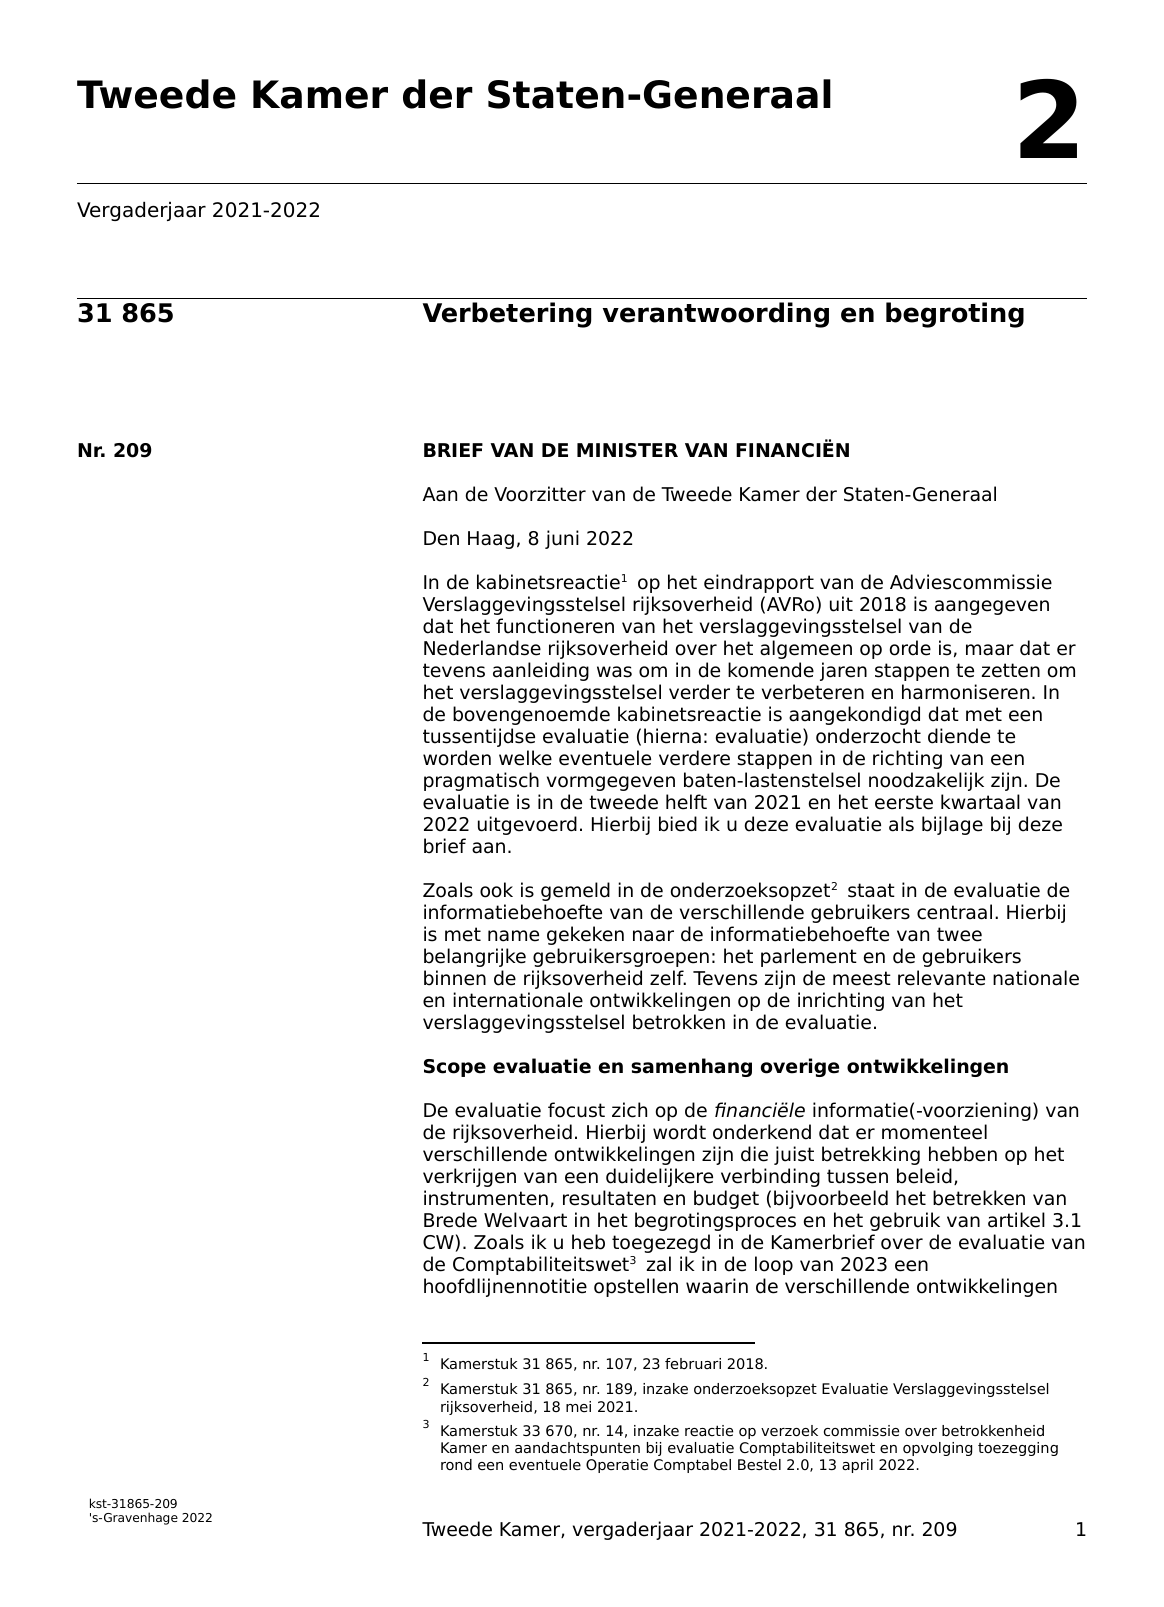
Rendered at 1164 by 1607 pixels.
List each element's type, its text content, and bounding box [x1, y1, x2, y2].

text Kamerstuk 31 865, nr. 107, 23 februari 2018. [422, 1352, 1087, 1374]
text Den Haag, 8 juni 2022 [422, 528, 1087, 550]
subtitle Nr. 209 BRIEF VAN DE MINISTER VAN FINANCIËN [77, 440, 1087, 462]
text De evaluatie focust zich op de financiële informatie(-voorziening) van de rijksoverheid. Hierbij wordt onderkend dat er momenteel verschillende ontwikkelingen zijn die juist betrekking hebben op het verkrijgen van een duidelijkere verbinding tussen beleid, instrumenten, resultaten en budget (bijvoorbeeld het betrekken van Brede Welvaart in het begrotingsproces en het gebruik van artikel 3.1 CW). Zoals ik u heb toegezegd in de Kamerbrief over de evaluatie van de Comptabiliteitswet zal ik in de loop van 2023 een hoofdlijnennotitie opstellen waarin de verschillende ontwikkelingen [422, 1100, 1087, 1298]
subtitle Scope evaluatie en samenhang overige ontwikkelingen [422, 1056, 1087, 1078]
text Kamerstuk 33 670, nr. 14, inzake reactie op verzoek commissie over betrokkenheid Kamer en aandachtspunten bij evaluatie Comptabiliteitswet en opvolging toezegging rond een eventuele Operatie Comptabel Bestel 2.0, 13 april 2022. [422, 1418, 1087, 1474]
text 's-Gravenhage 2022 [88, 1511, 323, 1525]
table_cell Vergaderjaar 2021-2022 [77, 184, 1087, 298]
text Zoals ook is gemeld in de onderzoeksopzet staat in de evaluatie de informatiebehoefte van de verschillende gebruikers centraal. Hierbij is met name gekeken naar de informatiebehoefte van twee belangrijke gebruikersgroepen: het parlement en de gebruikers binnen de rijksoverheid zelf. Tevens zijn de meest relevante nationale en internationale ontwikkelingen op de inrichting van het verslaggevingsstelsel betrokken in de evaluatie. [422, 880, 1087, 1034]
table_header Tweede Kamer der Staten-Generaal [77, 59, 886, 183]
text In de kabinetsreactie op het eindrapport van de Adviescommissie Verslaggevingsstelsel rijksoverheid (AVRo) uit 2018 is aangegeven dat het functioneren van het verslaggevingsstelsel van de Nederlandse rijksoverheid over het algemeen op orde is, maar dat er tevens aanleiding was om in de komende jaren stappen te zetten om het verslaggevingsstelsel verder te verbeteren en harmoniseren. In de bovengenoemde kabinetsreactie is aangekondigd dat met een tussentijdse evaluatie (hierna: evaluatie) onderzocht diende te worden welke eventuele verdere stappen in de richting van een pragmatisch vormgegeven baten-lastenstelsel noodzakelijk zijn. De evaluatie is in de tweede helft van 2021 en het eerste kwartaal van 2022 uitgevoerd. Hierbij bied ik u deze evaluatie als bijlage bij deze brief aan. [422, 572, 1087, 858]
text Kamerstuk 31 865, nr. 189, inzake onderzoeksopzet Evaluatie Verslaggevingsstelsel rijksoverheid, 18 mei 2021. [422, 1377, 1087, 1416]
subtitle 31 865 Verbetering verantwoording en begroting [77, 299, 1087, 329]
table_header 2 [886, 59, 1087, 183]
text kst-31865-209 [88, 1497, 323, 1511]
text Aan de Voorzitter van de Tweede Kamer der Staten-Generaal [422, 484, 1087, 506]
